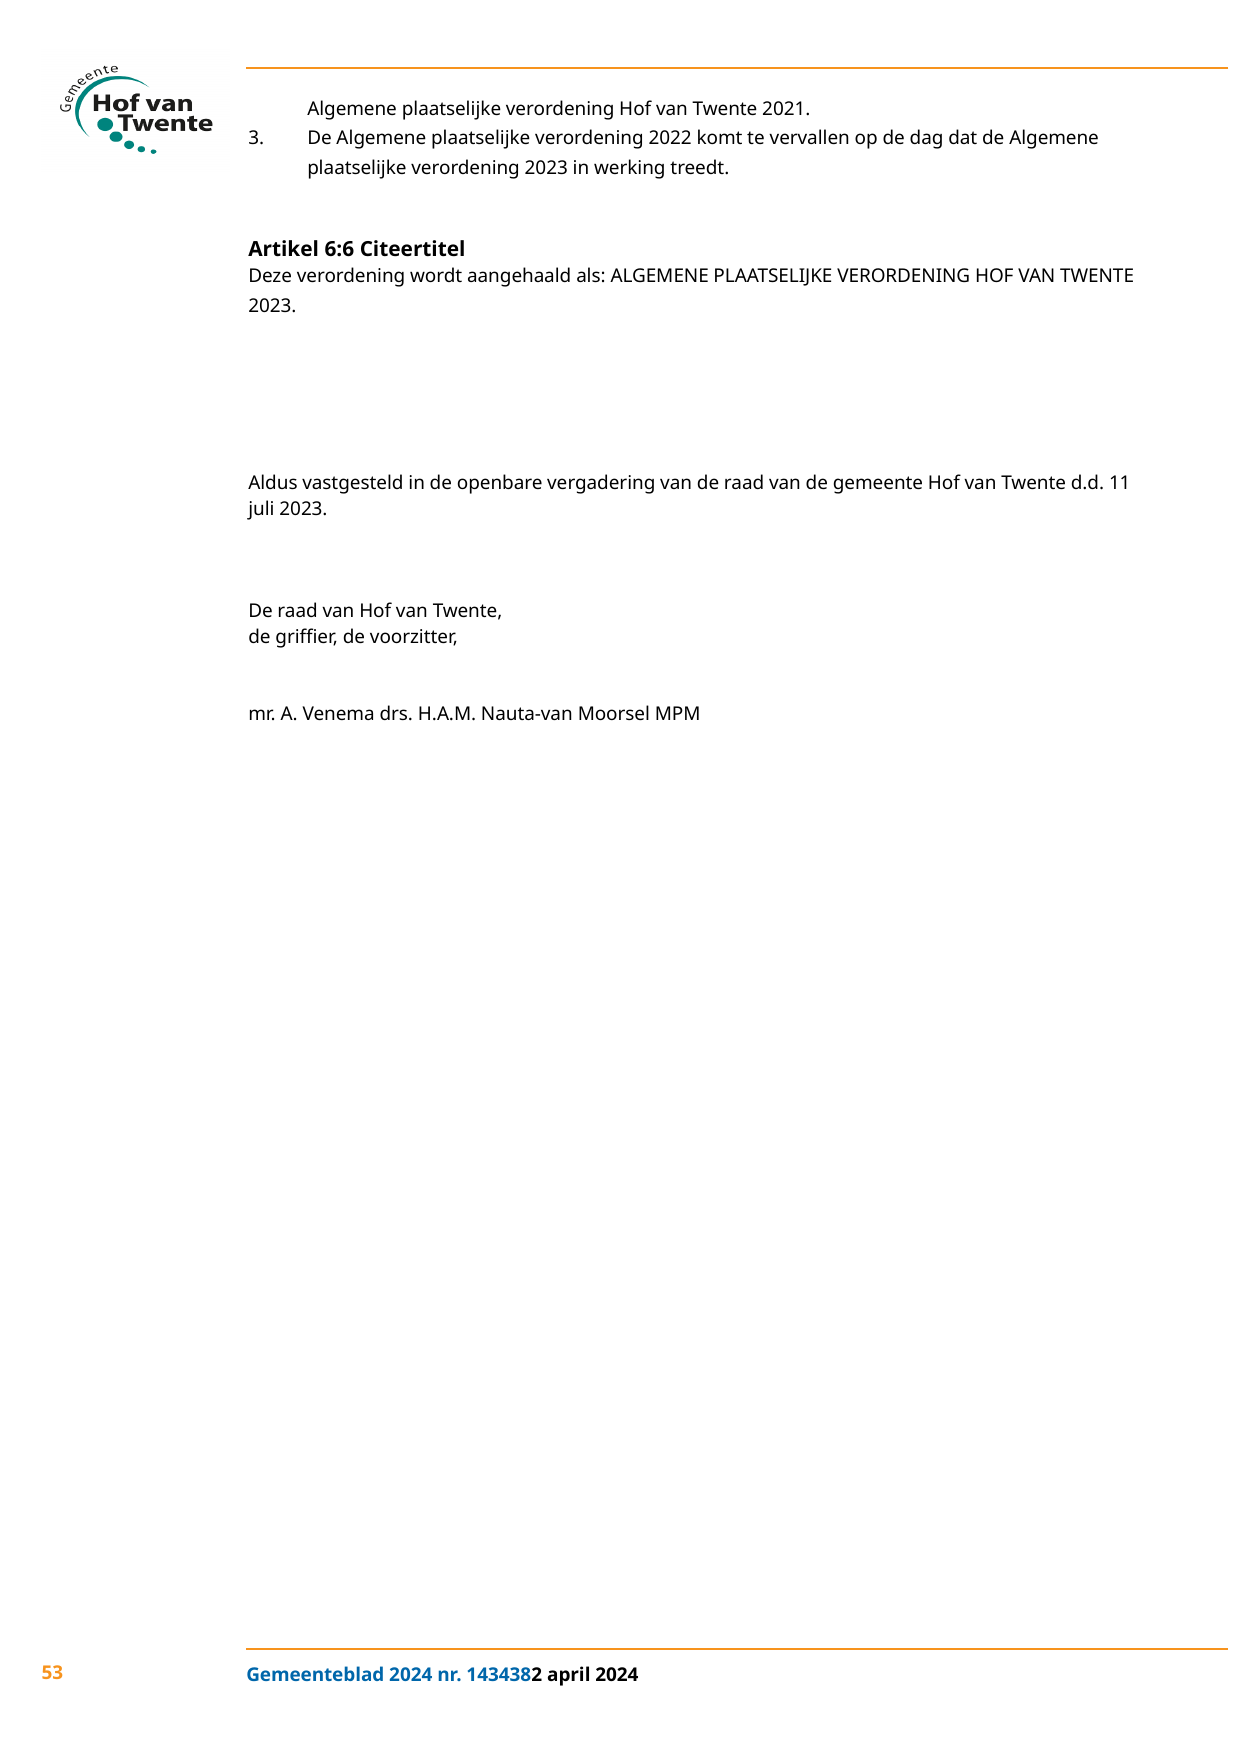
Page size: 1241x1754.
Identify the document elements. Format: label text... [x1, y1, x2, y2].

table_header [248, 351, 1152, 407]
list De Algemene plaatselijke verordening 2022 komt te vervallen op de dag dat de Algemene plaatselijke verordening 2023 in werking treedt. [248, 124, 1152, 180]
picture [41, 47, 231, 172]
text mr. A. Venema drs. H.A.M. Nauta-van Moorsel MPM [248, 701, 1152, 726]
text Deze verordening wordt aangehaald als: ALGEMENE PLAATSELIJKE VERORDENING HOF VAN TWENTE 2023. [248, 262, 1152, 318]
text Artikel 6:6 Citeertitel [248, 234, 1152, 262]
text Aldus vastgesteld in de openbare vergadering van de raad van de gemeente Hof van Twente d.d. 11 juli 2023. [248, 469, 1152, 520]
text de griffier, de voorzitter, [248, 623, 1152, 649]
text De raad van Hof van Twente, [248, 598, 1152, 623]
list Algemene plaatselijke verordening Hof van Twente 2021. [248, 95, 1152, 121]
